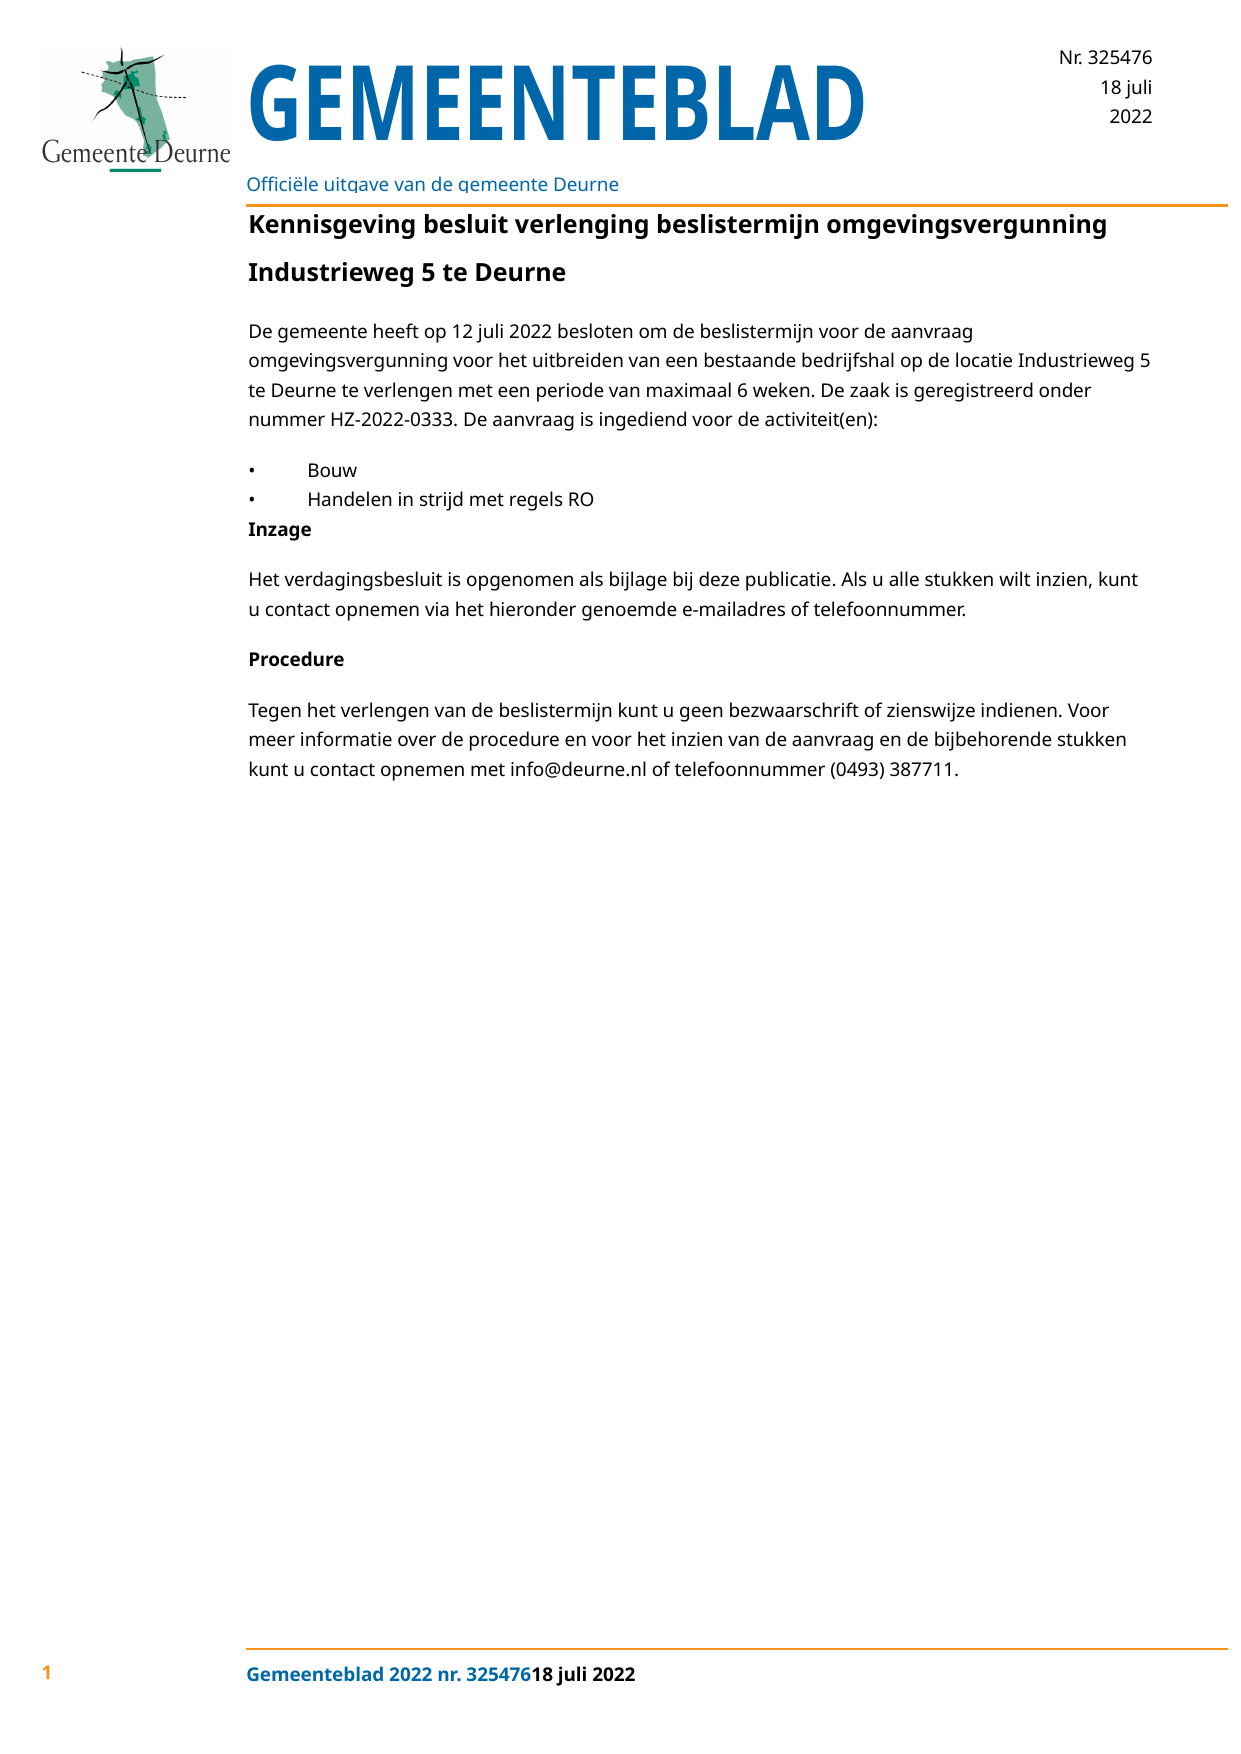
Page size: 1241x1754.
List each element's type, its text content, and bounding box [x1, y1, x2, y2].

list Handelen in strijd met regels RO [248, 487, 1152, 512]
text Het verdagingsbesluit is opgenomen als bijlage bij deze publicatie. Als u alle stukken wilt inzien, kunt u contact opnemen via het hieronder genoemde e-mailadres of telefoonnummer. [248, 567, 1152, 622]
text Tegen het verlengen van de beslistermijn kunt u geen bezwaarschrift of zienswijze indienen. Voor meer informatie over de procedure en voor het inzien van de aanvraag en de bijbehorende stukken kunt u contact opnemen met info@deurne.nl of telefoonnummer (0493) 387711. [248, 697, 1152, 782]
list Bouw [248, 457, 1152, 483]
picture [41, 47, 231, 172]
text Kennisgeving besluit verlenging beslistermijn omgevingsvergunning Industrieweg 5 te Deurne [248, 207, 1152, 288]
text De gemeente heeft op 12 juli 2022 besloten om de beslistermijn voor de aanvraag omgevingsvergunning voor het uitbreiden van een bestaande bedrijfshal op de locatie Industrieweg 5 te Deurne te verlengen met een periode van maximaal 6 weken. De zaak is geregistreerd onder nummer HZ-2022-0333. De aanvraag is ingediend voor de activiteit(en): [248, 318, 1152, 432]
text Procedure [248, 647, 1152, 672]
text Inzage [248, 516, 1152, 542]
